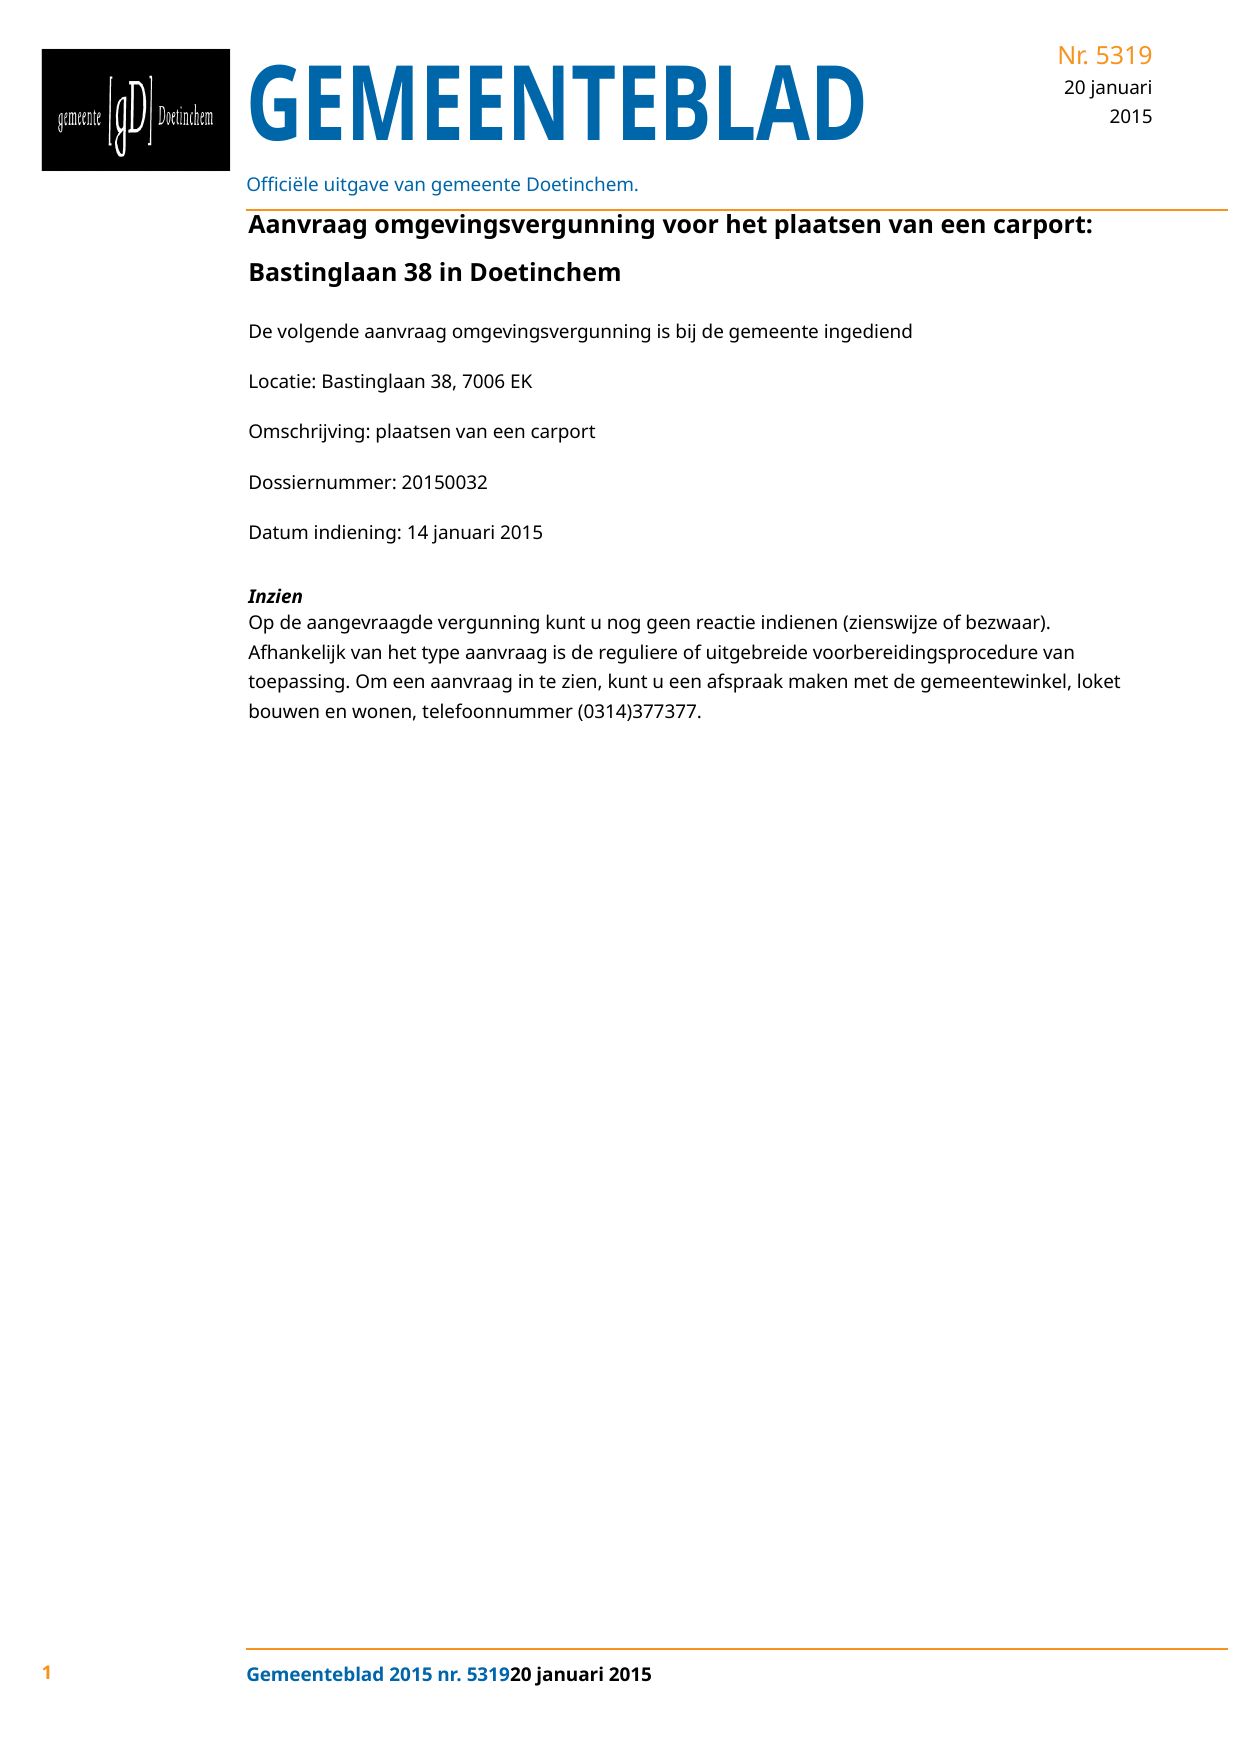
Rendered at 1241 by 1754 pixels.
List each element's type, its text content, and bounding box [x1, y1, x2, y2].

text Omschrijving: plaatsen van een carport [248, 419, 1152, 444]
text Dossiernummer: 20150032 [248, 469, 1152, 495]
text Aanvraag omgevingsvergunning voor het plaatsen van een carport: Bastinglaan 38 in Doetinchem [248, 211, 1152, 288]
text Locatie: Bastinglaan 38, 7006 EK [248, 368, 1152, 394]
picture [41, 47, 231, 172]
text Datum indiening: 14 januari 2015 [248, 519, 1152, 545]
text De volgende aanvraag omgevingsvergunning is bij de gemeente ingediend [248, 318, 1152, 344]
text Inzien [248, 583, 1152, 609]
text Op de aangevraagde vergunning kunt u nog geen reactie indienen (zienswijze of bezwaar). Afhankelijk van het type aanvraag is de reguliere of uitgebreide voorbereidingsprocedure van toepassing. Om een aanvraag in te zien, kunt u een afspraak maken met de gemeentewinkel, loket bouwen en wonen, telefoonnummer (0314)377377. [248, 609, 1152, 724]
